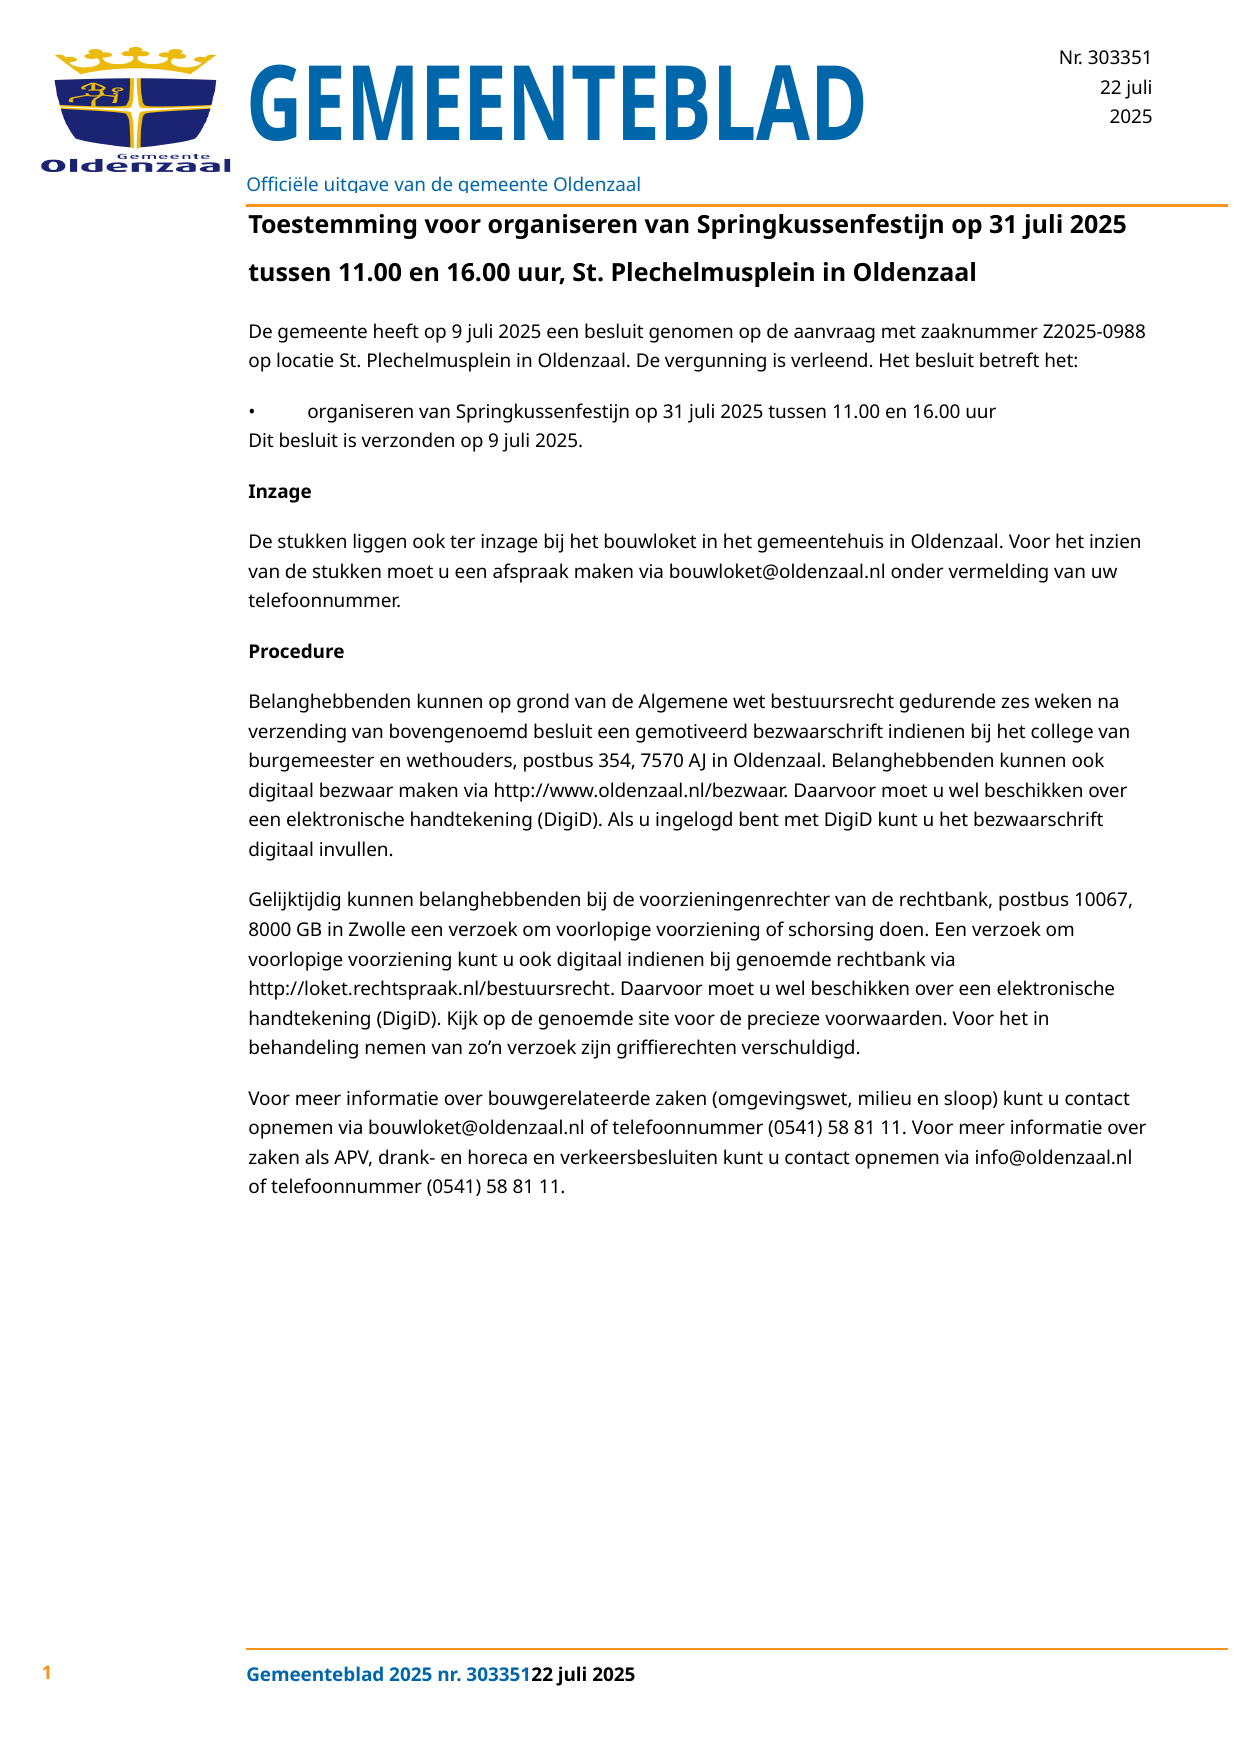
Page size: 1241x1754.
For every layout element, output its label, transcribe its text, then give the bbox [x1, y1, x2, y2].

text Toestemming voor organiseren van Springkussenfestijn op 31 juli 2025 tussen 11.00 en 16.00 uur, St. Plechelmusplein in Oldenzaal [248, 207, 1152, 288]
picture [41, 47, 231, 172]
text Gelijktijdig kunnen belanghebbenden bij de voorzieningenrechter van de rechtbank, postbus 10067, 8000 GB in Zwolle een verzoek om voorlopige voorziening of schorsing doen. Een verzoek om voorlopige voorziening kunt u ook digitaal indienen bij genoemde rechtbank via http://loket.rechtspraak.nl/bestuursrecht. Daarvoor moet u wel beschikken over een elektronische handtekening (DigiD). Kijk op de genoemde site voor de precieze voorwaarden. Voor het in behandeling nemen van zo’n verzoek zijn griffierechten verschuldigd. [248, 887, 1152, 1060]
text Belanghebbenden kunnen op grond van de Algemene wet bestuursrecht gedurende zes weken na verzending van bovengenoemd besluit een gemotiveerd bezwaarschrift indienen bij het college van burgemeester en wethouders, postbus 354, 7570 AJ in Oldenzaal. Belanghebbenden kunnen ook digitaal bezwaar maken via http://www.oldenzaal.nl/bezwaar. Daarvoor moet u wel beschikken over een elektronische handtekening (DigiD). Als u ingelogd bent met DigiD kunt u het bezwaarschrift digitaal invullen. [248, 688, 1152, 862]
text Dit besluit is verzonden op 9 juli 2025. [248, 427, 1152, 453]
text Procedure [248, 638, 1152, 664]
text De gemeente heeft op 9 juli 2025 een besluit genomen op de aanvraag met zaaknummer Z2025-0988 op locatie St. Plechelmusplein in Oldenzaal. De vergunning is verleend. Het besluit betreft het: [248, 318, 1152, 373]
list organiseren van Springkussenfestijn op 31 juli 2025 tussen 11.00 en 16.00 uur [248, 398, 1152, 424]
text Voor meer informatie over bouwgerelateerde zaken (omgevingswet, milieu en sloop) kunt u contact opnemen via bouwloket@oldenzaal.nl of telefoonnummer (0541) 58 81 11. Voor meer informatie over zaken als APV, drank- en horeca en verkeersbesluiten kunt u contact opnemen via info@oldenzaal.nl of telefoonnummer (0541) 58 81 11. [248, 1085, 1152, 1199]
text De stukken liggen ook ter inzage bij het bouwloket in het gemeentehuis in Oldenzaal. Voor het inzien van de stukken moet u een afspraak maken via bouwloket@oldenzaal.nl onder vermelding van uw telefoonnummer. [248, 528, 1152, 613]
text Inzage [248, 478, 1152, 504]
